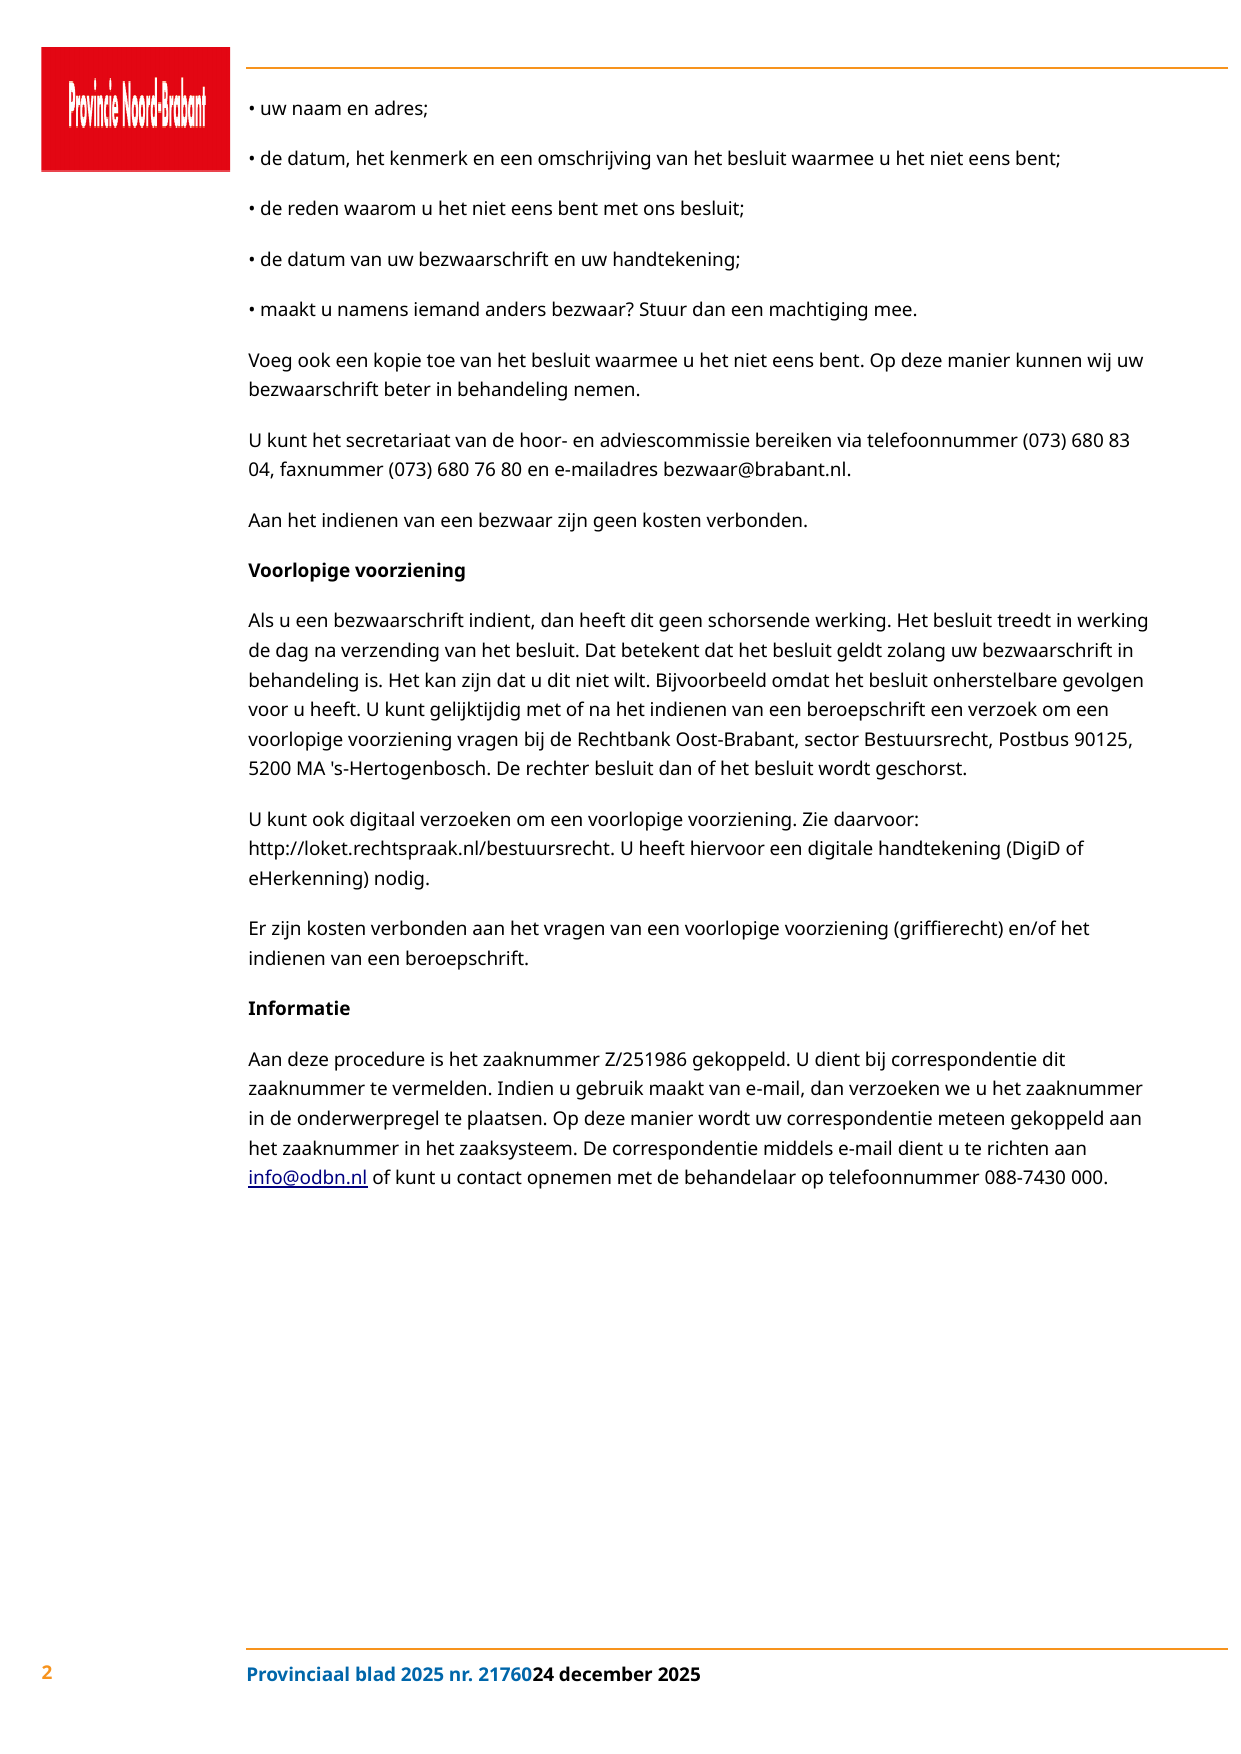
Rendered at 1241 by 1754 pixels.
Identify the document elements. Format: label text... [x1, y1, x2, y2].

text Aan het indienen van een bezwaar zijn geen kosten verbonden. [248, 507, 1152, 533]
text • de reden waarom u het niet eens bent met ons besluit; [248, 196, 1152, 221]
text • de datum van uw bezwaarschrift en uw handtekening; [248, 246, 1152, 272]
text Informatie [248, 996, 1152, 1021]
text • uw naam en adres; [248, 95, 1152, 121]
text Voeg ook een kopie toe van het besluit waarmee u het niet eens bent. Op deze manier kunnen wij uw bezwaarschrift beter in behandeling nemen. [248, 347, 1152, 402]
text Als u een bezwaarschrift indient, dan heeft dit geen schorsende werking. Het besluit treedt in werking de dag na verzending van het besluit. Dat betekent dat het besluit geldt zolang uw bezwaarschrift in behandeling is. Het kan zijn dat u dit niet wilt. Bijvoorbeeld omdat het besluit onherstelbare gevolgen voor u heeft. U kunt gelijktijdig met of na het indienen van een beroepschrift een verzoek om een voorlopige voorziening vragen bij de Rechtbank Oost-Brabant, sector Bestuursrecht, Postbus 90125, 5200 MA 's‑Hertogenbosch. De rechter besluit dan of het besluit wordt geschorst. [248, 608, 1152, 781]
text U kunt het secretariaat van de hoor- en adviescommissie bereiken via telefoonnummer (073) 680 83 04, faxnummer (073) 680 76 80 en e-mailadres bezwaar@brabant.nl. [248, 427, 1152, 482]
text • maakt u namens iemand anders bezwaar? Stuur dan een machtiging mee. [248, 296, 1152, 322]
text Voorlopige voorziening [248, 557, 1152, 583]
text Aan deze procedure is het zaaknummer Z/251986 gekoppeld. U dient bij correspondentie dit zaaknummer te vermelden. Indien u gebruik maakt van e-mail, dan verzoeken we u het zaaknummer in de onderwerpregel te plaatsen. Op deze manier wordt uw correspondentie meteen gekoppeld aan het zaaknummer in het zaaksysteem. De correspondentie middels e-mail dient u te richten aan info@odbn.nl of kunt u contact opnemen met de behandelaar op telefoonnummer 088-7430 000. [248, 1046, 1152, 1190]
text Er zijn kosten verbonden aan het vragen van een voorlopige voorziening (griffierecht) en/of het indienen van een beroepschrift. [248, 916, 1152, 971]
text U kunt ook digitaal verzoeken om een voorlopige voorziening. Zie daarvoor: http://loket.rechtspraak.nl/bestuursrecht. U heeft hiervoor een digitale handtekening (DigiD of eHerkenning) nodig. [248, 806, 1152, 891]
text • de datum, het kenmerk en een omschrijving van het besluit waarmee u het niet eens bent; [248, 145, 1152, 171]
picture [41, 47, 231, 172]
